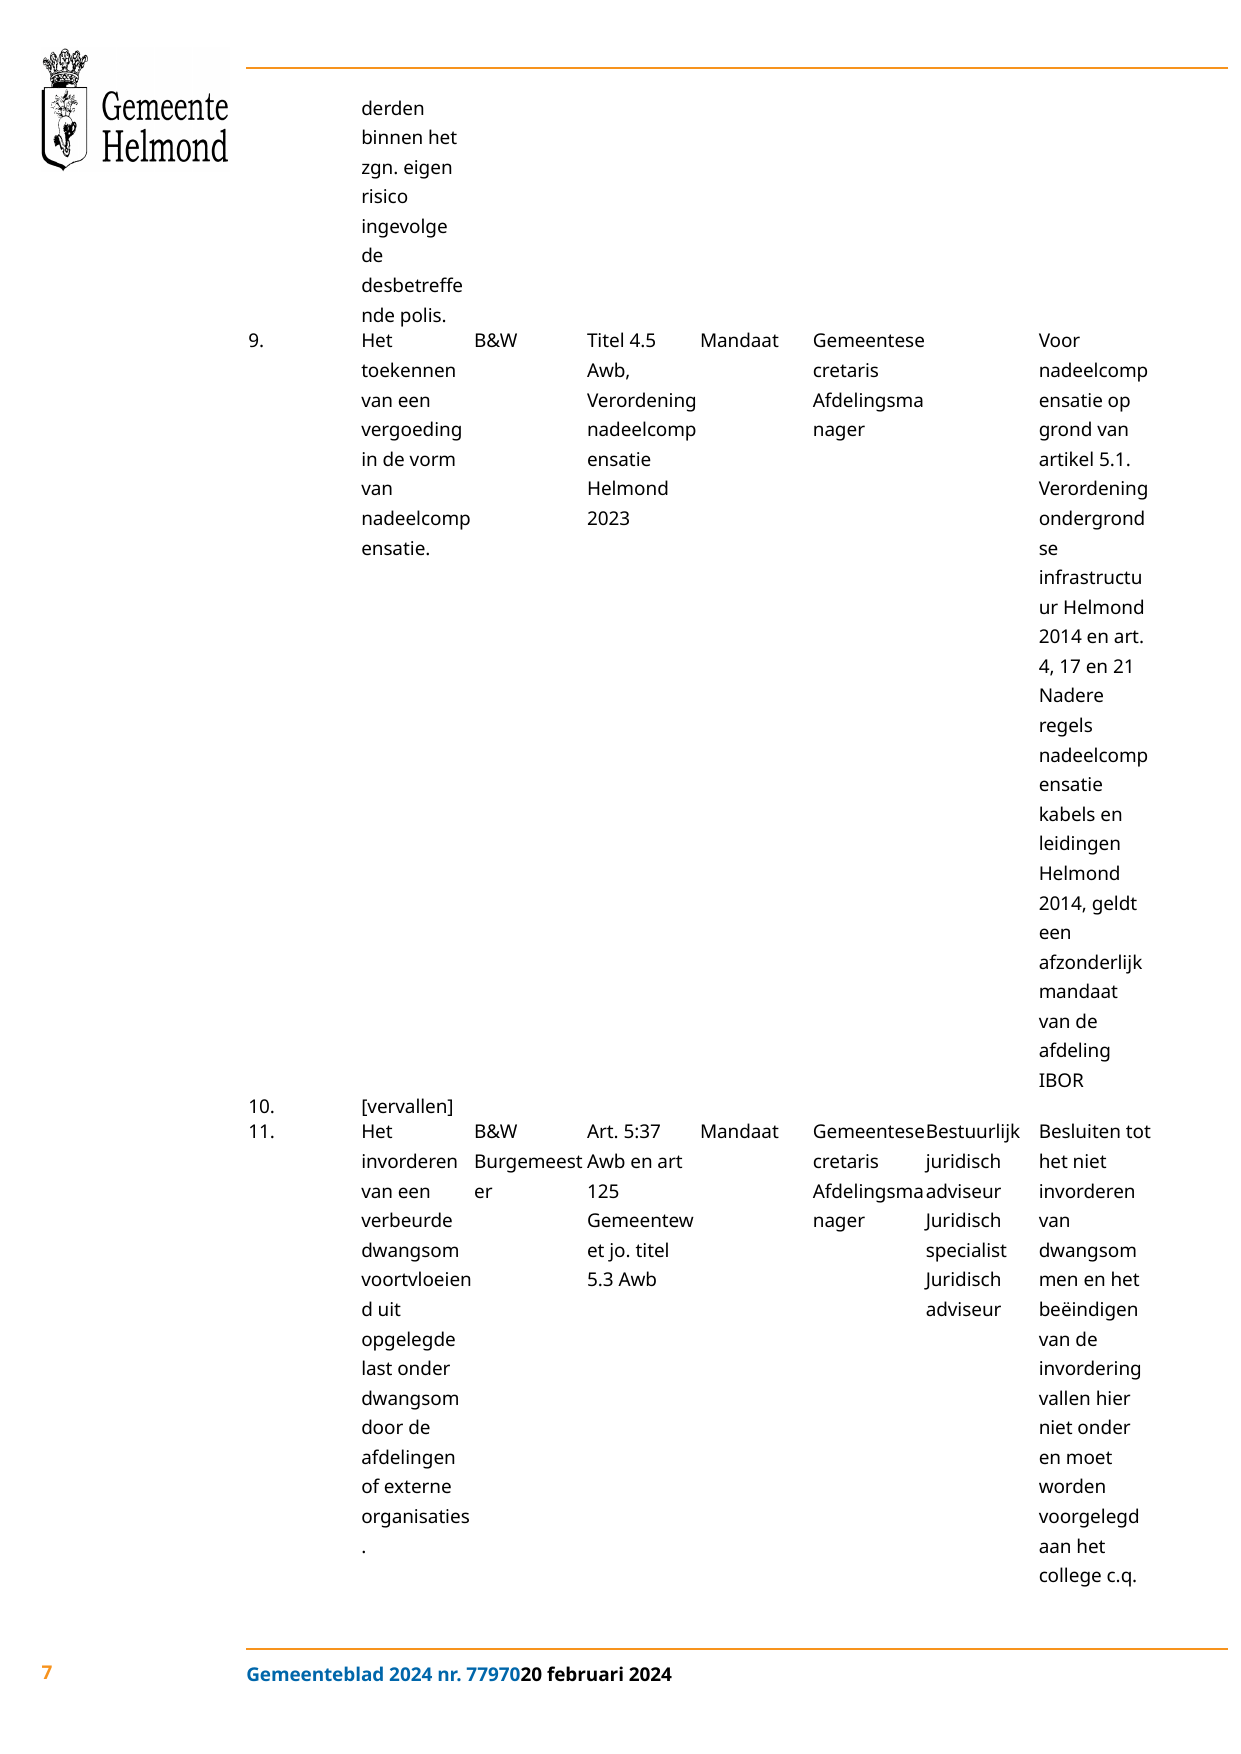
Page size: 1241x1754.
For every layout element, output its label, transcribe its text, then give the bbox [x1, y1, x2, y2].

table_cell 9. [248, 328, 361, 1093]
table_cell Art. 5:37 Awb en art 125 Gemeentewet jo. titel 5.3 Awb [587, 1119, 700, 1588]
table_cell Voor nadeelcompensatie op grond van artikel 5.1. Verordening ondergrondse infrastructuur Helmond 2014 en art. 4, 17 en 21 Nadere regels nadeelcompensatie kabels en leidingen Helmond 2014, geldt een afzonderlijk mandaat van de afdeling IBOR [1039, 328, 1152, 1093]
table_cell [587, 1093, 700, 1119]
table_cell Het toekennen van een vergoeding in de vorm van nadeelcompensatie. [361, 328, 474, 1093]
table_cell derden binnen het zgn. eigen risico ingevolge de desbetreffende polis. [361, 95, 474, 328]
table_cell [813, 1093, 926, 1119]
table_cell Mandaat [700, 1119, 813, 1588]
table_cell [926, 1093, 1038, 1119]
table_cell Gemeentesecretaris Afdelingsmanager [813, 328, 926, 1093]
table_cell [474, 1093, 587, 1119]
table_cell 10. [248, 1093, 361, 1119]
table_cell Titel 4.5 Awb, Verordening nadeelcompensatie Helmond 2023 [587, 328, 700, 1093]
table_cell Gemeentesecretaris Afdelingsmanager [813, 1119, 926, 1588]
table_cell [813, 95, 926, 328]
table_cell [926, 328, 1038, 1093]
table_cell [248, 95, 361, 328]
table_cell [474, 95, 587, 328]
table_cell [1039, 1093, 1152, 1119]
picture [41, 47, 231, 172]
table_cell Bestuurlijk juridisch adviseur Juridisch specialist Juridisch adviseur [926, 1119, 1038, 1588]
table_cell Besluiten tot het niet invorderen van dwangsommen en het beëindigen van de invordering vallen hier niet onder en moet worden voorgelegd aan het college c.q. [1039, 1119, 1152, 1588]
table_cell B&W [474, 328, 587, 1093]
table_cell Het invorderen van een verbeurde dwangsom voortvloeiend uit opgelegde last onder dwangsom door de afdelingen of externe organisaties. [361, 1119, 474, 1588]
table_cell 11. [248, 1119, 361, 1588]
table_cell [926, 95, 1038, 328]
table_cell B&W Burgemeester [474, 1119, 587, 1588]
table_cell Mandaat [700, 328, 813, 1093]
table_cell [vervallen] [361, 1093, 474, 1119]
table_cell [1039, 95, 1152, 328]
table_cell [700, 1093, 813, 1119]
table_cell [587, 95, 700, 328]
table_cell [700, 95, 813, 328]
